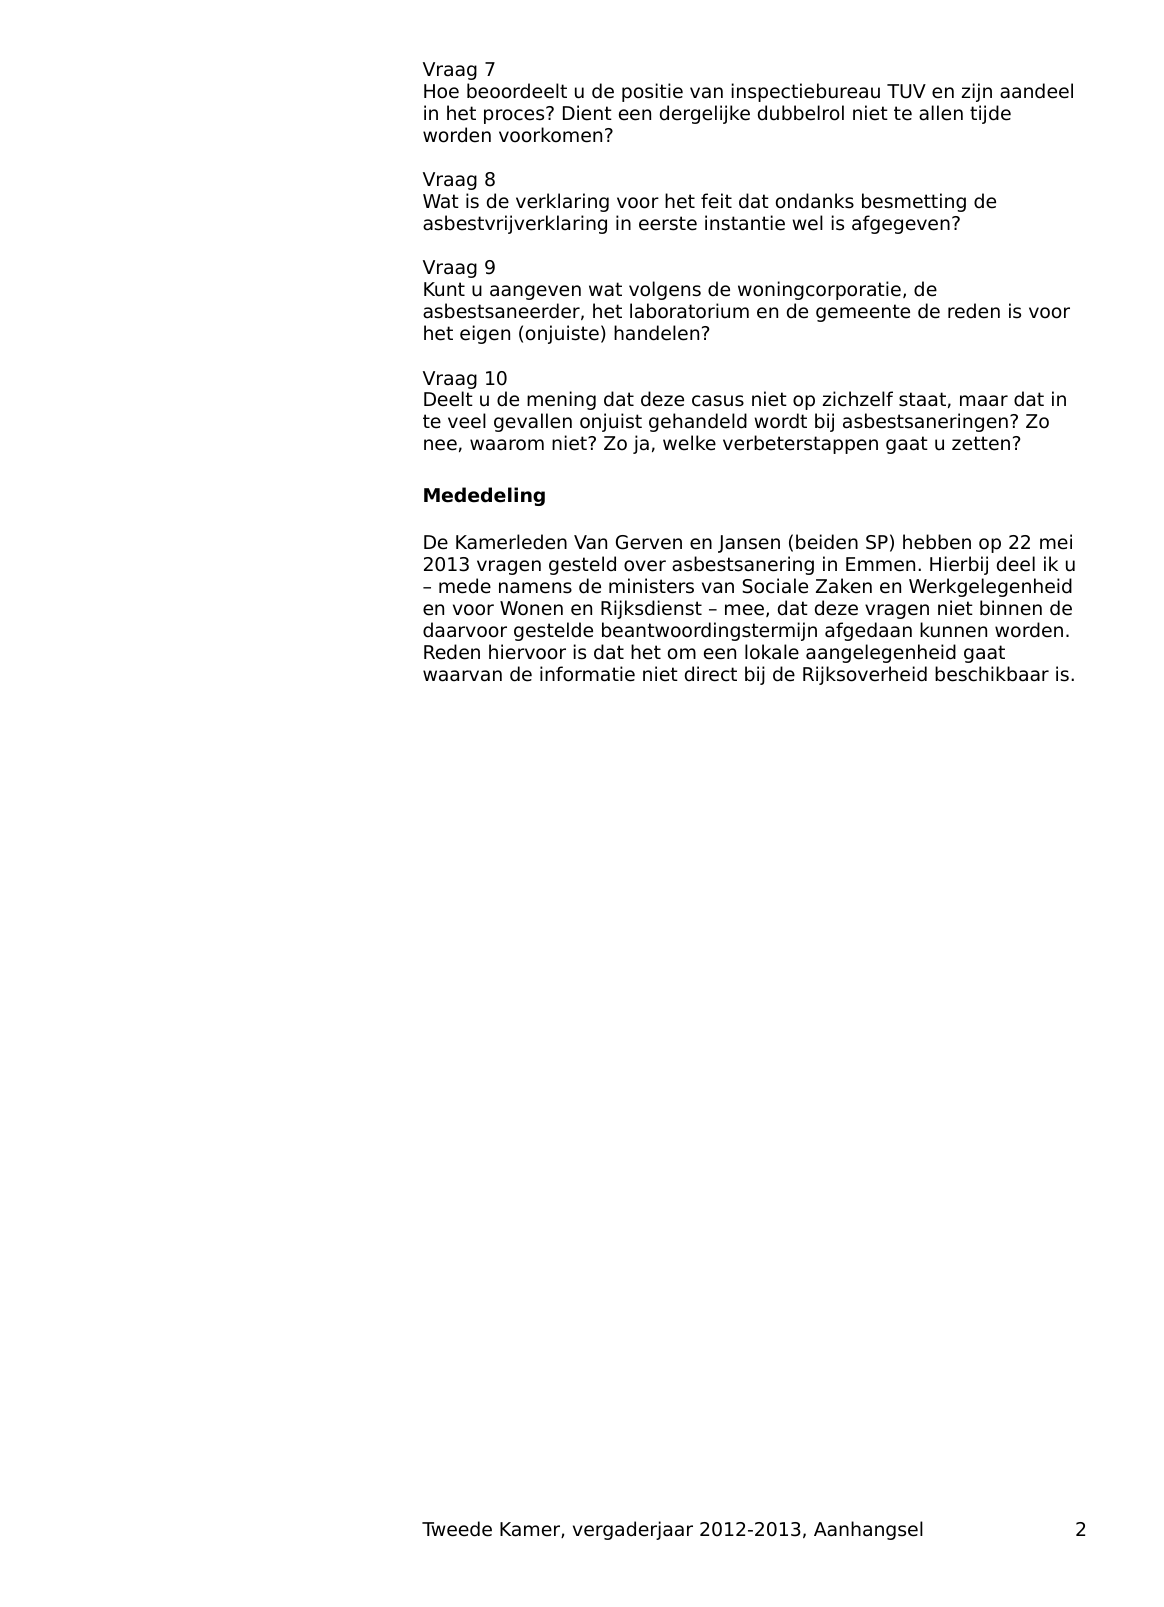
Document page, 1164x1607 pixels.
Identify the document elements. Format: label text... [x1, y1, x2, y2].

text Wat is de verklaring voor het feit dat ondanks besmetting de asbestvrijverklaring in eerste instantie wel is afgegeven? [422, 191, 1087, 235]
text Vraag 7 [422, 59, 1087, 81]
text Vraag 10 [422, 367, 1087, 389]
text Deelt u de mening dat deze casus niet op zichzelf staat, maar dat in te veel gevallen onjuist gehandeld wordt bij asbestsaneringen? Zo nee, waarom niet? Zo ja, welke verbeterstappen gaat u zetten? [422, 389, 1087, 455]
text Vraag 8 [422, 169, 1087, 191]
text Kunt u aangeven wat volgens de woningcorporatie, de asbestsaneerder, het laboratorium en de gemeente de reden is voor het eigen (onjuiste) handelen? [422, 279, 1087, 345]
subtitle Mededeling [422, 485, 1087, 507]
text Vraag 9 [422, 257, 1087, 279]
text De Kamerleden Van Gerven en Jansen (beiden SP) hebben op 22 mei 2013 vragen gesteld over asbestsanering in Emmen. Hierbij deel ik u – mede namens de ministers van Sociale Zaken en Werkgelegenheid en voor Wonen en Rijksdienst – mee, dat deze vragen niet binnen de daarvoor gestelde beantwoordingstermijn afgedaan kunnen worden. Reden hiervoor is dat het om een lokale aangelegenheid gaat waarvan de informatie niet direct bij de Rijksoverheid beschikbaar is. [422, 532, 1087, 686]
text Hoe beoordeelt u de positie van inspectiebureau TUV en zijn aandeel in het proces? Dient een dergelijke dubbelrol niet te allen tijde worden voorkomen? [422, 81, 1087, 147]
